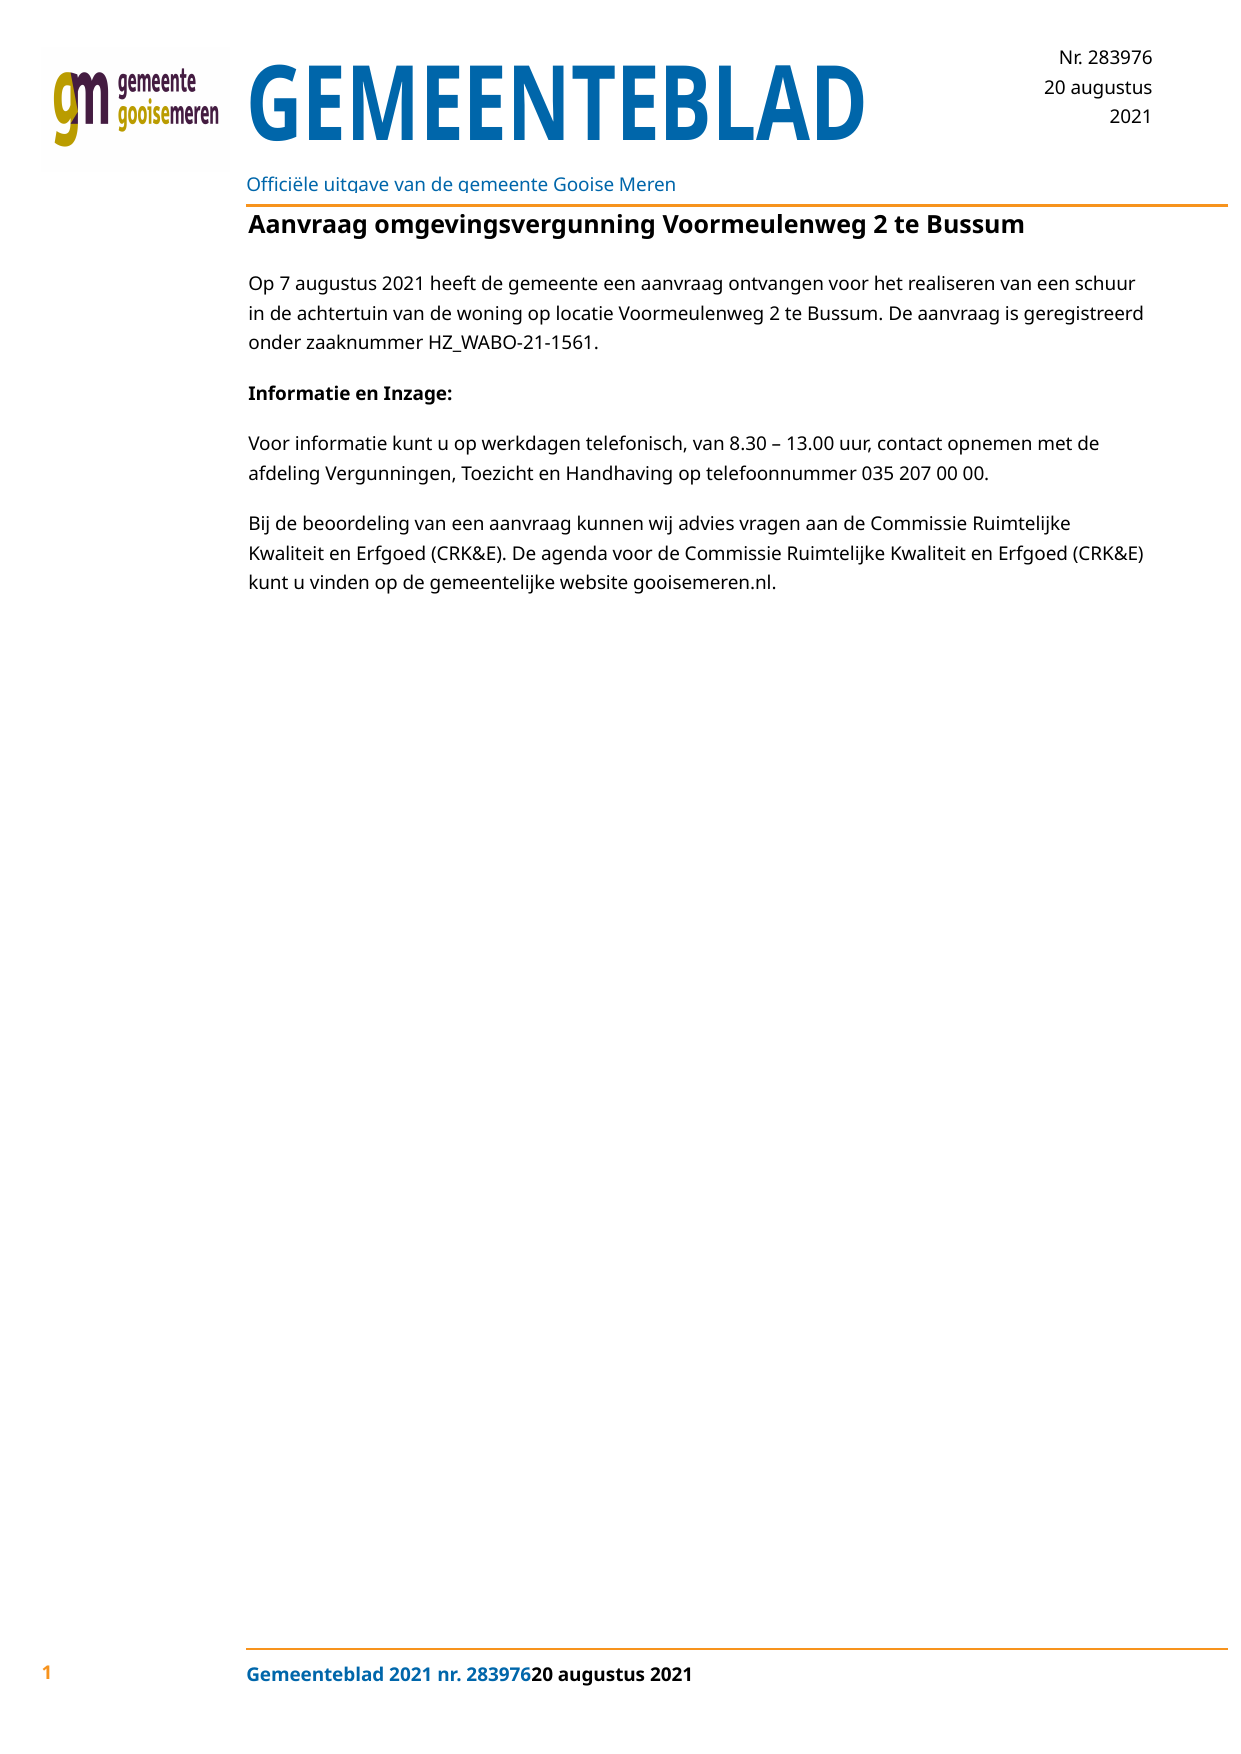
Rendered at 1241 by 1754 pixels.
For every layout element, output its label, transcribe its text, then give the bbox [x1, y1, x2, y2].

text Voor informatie kunt u op werkdagen telefonisch, van 8.30 – 13.00 uur, contact opnemen met de afdeling Vergunningen, Toezicht en Handhaving op telefoonnummer 035 207 00 00. [248, 430, 1152, 486]
text Informatie en Inzage: [248, 380, 1152, 406]
text Aanvraag omgevingsvergunning Voormeulenweg 2 te Bussum [248, 207, 1152, 241]
picture [41, 47, 231, 172]
text Bij de beoordeling van een aanvraag kunnen wij advies vragen aan de Commissie Ruimtelijke Kwaliteit en Erfgoed (CRK&E). De agenda voor de Commissie Ruimtelijke Kwaliteit en Erfgoed (CRK&E) kunt u vinden op de gemeentelijke website gooisemeren.nl. [248, 510, 1152, 595]
text Op 7 augustus 2021 heeft de gemeente een aanvraag ontvangen voor het realiseren van een schuur in de achtertuin van de woning op locatie Voormeulenweg 2 te Bussum. De aanvraag is geregistreerd onder zaaknummer HZ_WABO-21-1561. [248, 270, 1152, 355]
